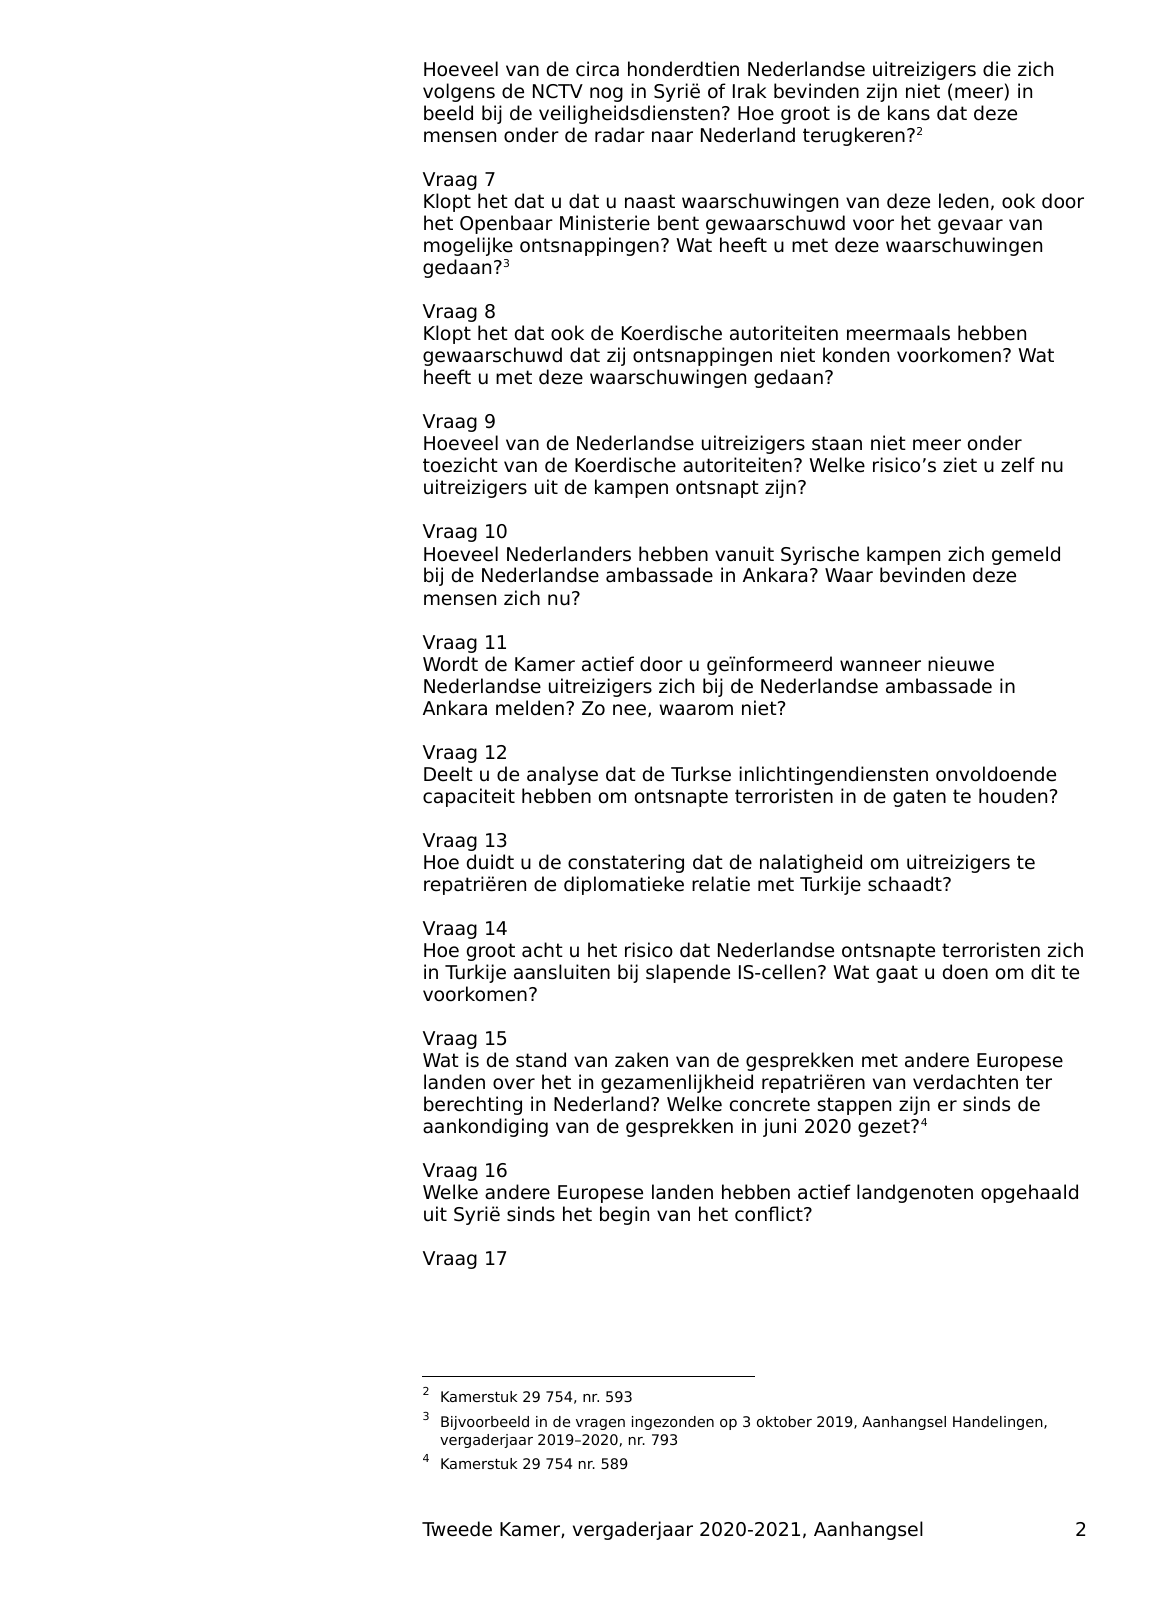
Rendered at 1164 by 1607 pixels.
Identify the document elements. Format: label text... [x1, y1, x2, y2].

text Vraag 13 [422, 830, 1087, 852]
text Vraag 15 [422, 1028, 1087, 1050]
text Wordt de Kamer actief door u geïnformeerd wanneer nieuwe Nederlandse uitreizigers zich bij de Nederlandse ambassade in Ankara melden? Zo nee, waarom niet? [422, 653, 1087, 719]
text Hoeveel Nederlanders hebben vanuit Syrische kampen zich gemeld bij de Nederlandse ambassade in Ankara? Waar bevinden deze mensen zich nu? [422, 543, 1087, 609]
text Vraag 11 [422, 632, 1087, 653]
text Kamerstuk 29 754, nr. 593 [422, 1385, 1087, 1407]
text Vraag 12 [422, 742, 1087, 764]
text Vraag 10 [422, 521, 1087, 543]
text Hoeveel van de Nederlandse uitreizigers staan niet meer onder toezicht van de Koerdische autoriteiten? Welke risico’s ziet u zelf nu uitreizigers uit de kampen ontsnapt zijn? [422, 433, 1087, 499]
text Klopt het dat u dat u naast waarschuwingen van deze leden, ook door het Openbaar Ministerie bent gewaarschuwd voor het gevaar van mogelijke ontsnappingen? Wat heeft u met deze waarschuwingen gedaan? [422, 191, 1087, 279]
text Vraag 7 [422, 169, 1087, 191]
text Vraag 17 [422, 1248, 1087, 1270]
text Vraag 8 [422, 301, 1087, 323]
text Kamerstuk 29 754 nr. 589 [422, 1452, 1087, 1474]
text Vraag 9 [422, 411, 1087, 433]
text Wat is de stand van zaken van de gesprekken met andere Europese landen over het in gezamenlijkheid repatriëren van verdachten ter berechting in Nederland? Welke concrete stappen zijn er sinds de aankondiging van de gesprekken in juni 2020 gezet? [422, 1050, 1087, 1138]
text Vraag 16 [422, 1160, 1087, 1182]
text Hoe groot acht u het risico dat Nederlandse ontsnapte terroristen zich in Turkije aansluiten bij slapende IS-cellen? Wat gaat u doen om dit te voorkomen? [422, 940, 1087, 1006]
text Bijvoorbeeld in de vragen ingezonden op 3 oktober 2019, Aanhangsel Handelingen, vergaderjaar 2019–2020, nr. 793 [422, 1410, 1087, 1449]
text Vraag 14 [422, 918, 1087, 940]
text Deelt u de analyse dat de Turkse inlichtingendiensten onvoldoende capaciteit hebben om ontsnapte terroristen in de gaten te houden? [422, 764, 1087, 808]
text Hoeveel van de circa honderdtien Nederlandse uitreizigers die zich volgens de NCTV nog in Syrië of Irak bevinden zijn niet (meer) in beeld bij de veiligheidsdiensten? Hoe groot is de kans dat deze mensen onder de radar naar Nederland terugkeren? [422, 59, 1087, 147]
text Welke andere Europese landen hebben actief landgenoten opgehaald uit Syrië sinds het begin van het conflict? [422, 1182, 1087, 1226]
text Hoe duidt u de constatering dat de nalatigheid om uitreizigers te repatriëren de diplomatieke relatie met Turkije schaadt? [422, 852, 1087, 896]
text Klopt het dat ook de Koerdische autoriteiten meermaals hebben gewaarschuwd dat zij ontsnappingen niet konden voorkomen? Wat heeft u met deze waarschuwingen gedaan? [422, 323, 1087, 389]
